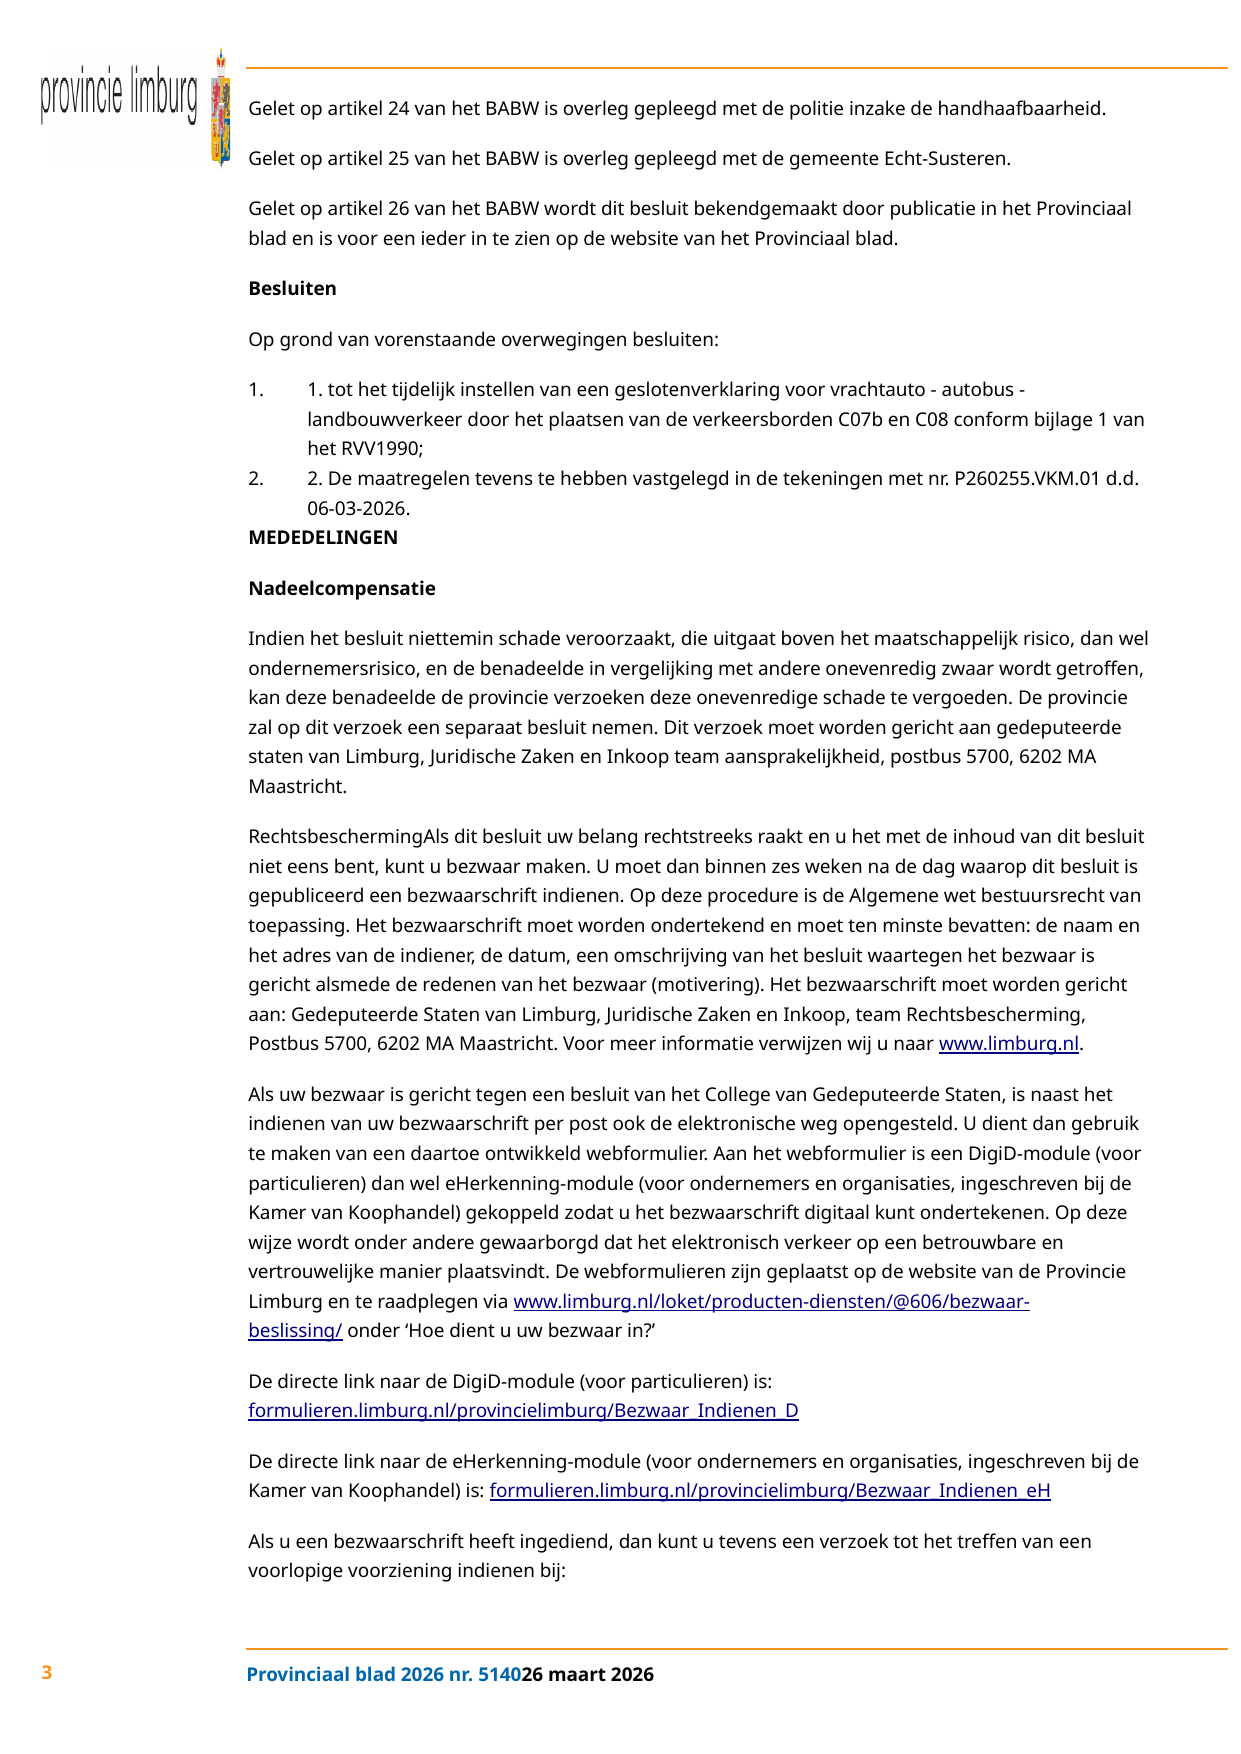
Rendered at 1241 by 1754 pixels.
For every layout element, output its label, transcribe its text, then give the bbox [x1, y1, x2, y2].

text De directe link naar de eHerkenning-module (voor ondernemers en organisaties, ingeschreven bij de Kamer van Koophandel) is: formulieren.limburg.nl/provincielimburg/Bezwaar_Indienen_eH [248, 1448, 1152, 1503]
text RechtsbeschermingAls dit besluit uw belang rechtstreeks raakt en u het met de inhoud van dit besluit niet eens bent, kunt u bezwaar maken. U moet dan binnen zes weken na de dag waarop dit besluit is gepubliceerd een bezwaarschrift indienen. Op deze procedure is de Algemene wet bestuursrecht van toepassing. Het bezwaarschrift moet worden ondertekend en moet ten minste bevatten: de naam en het adres van de indiener, de datum, een omschrijving van het besluit waartegen het bezwaar is gericht alsmede de redenen van het bezwaar (motivering). Het bezwaarschrift moet worden gericht aan: Gedeputeerde Staten van Limburg, Juridische Zaken en Inkoop, team Rechtsbescherming, Postbus 5700, 6202 MA Maastricht. Voor meer informatie verwijzen wij u naar www.limburg.nl. [248, 823, 1152, 1056]
text MEDEDELINGEN [248, 524, 1152, 550]
text Gelet op artikel 24 van het BABW is overleg gepleegd met de politie inzake de handhaafbaarheid. [248, 95, 1152, 121]
text Nadeelcompensatie [248, 575, 1152, 601]
text Op grond van vorenstaande overwegingen besluiten: [248, 326, 1152, 352]
text Besluiten [248, 276, 1152, 301]
text Als uw bezwaar is gericht tegen een besluit van het College van Gedeputeerde Staten, is naast het indienen van uw bezwaarschrift per post ook de elektronische weg opengesteld. U dient dan gebruik te maken van een daartoe ontwikkeld webformulier. Aan het webformulier is een DigiD-module (voor particulieren) dan wel eHerkenning-module (voor ondernemers en organisaties, ingeschreven bij de Kamer van Koophandel) gekoppeld zodat u het bezwaarschrift digitaal kunt ondertekenen. Op deze wijze wordt onder andere gewaarborgd dat het elektronisch verkeer op een betrouwbare en vertrouwelijke manier plaatsvindt. De webformulieren zijn geplaatst op de website van de Provincie Limburg en te raadplegen via www.limburg.nl/loket/producten-diensten/@606/bezwaar-beslissing/ onder ‘Hoe dient u uw bezwaar in?’ [248, 1081, 1152, 1343]
text De directe link naar de DigiD-module (voor particulieren) is: formulieren.limburg.nl/provincielimburg/Bezwaar_Indienen_D [248, 1368, 1152, 1423]
text Gelet op artikel 26 van het BABW wordt dit besluit bekendgemaakt door publicatie in het Provinciaal blad en is voor een ieder in te zien op de website van het Provinciaal blad. [248, 196, 1152, 251]
picture [41, 47, 231, 172]
text Gelet op artikel 25 van het BABW is overleg gepleegd met de gemeente Echt-Susteren. [248, 145, 1152, 171]
text Indien het besluit niettemin schade veroorzaakt, die uitgaat boven het maatschappelijk risico, dan wel ondernemersrisico, en de benadeelde in vergelijking met andere onevenredig zwaar wordt getroffen, kan deze benadeelde de provincie verzoeken deze onevenredige schade te vergoeden. De provincie zal op dit verzoek een separaat besluit nemen. Dit verzoek moet worden gericht aan gedeputeerde staten van Limburg, Juridische Zaken en Inkoop team aansprakelijkheid, postbus 5700, 6202 MA Maastricht. [248, 625, 1152, 799]
text Als u een bezwaarschrift heeft ingediend, dan kunt u tevens een verzoek tot het treffen van een voorlopige voorziening indienen bij: [248, 1528, 1152, 1583]
list 2. De maatregelen tevens te hebben vastgelegd in de tekeningen met nr. P260255.VKM.01 d.d. 06-03-2026. [248, 465, 1152, 521]
list 1. tot het tijdelijk instellen van een geslotenverklaring voor vrachtauto - autobus -landbouwverkeer door het plaatsen van de verkeersborden C07b en C08 conform bijlage 1 van het RVV1990; [248, 376, 1152, 461]
